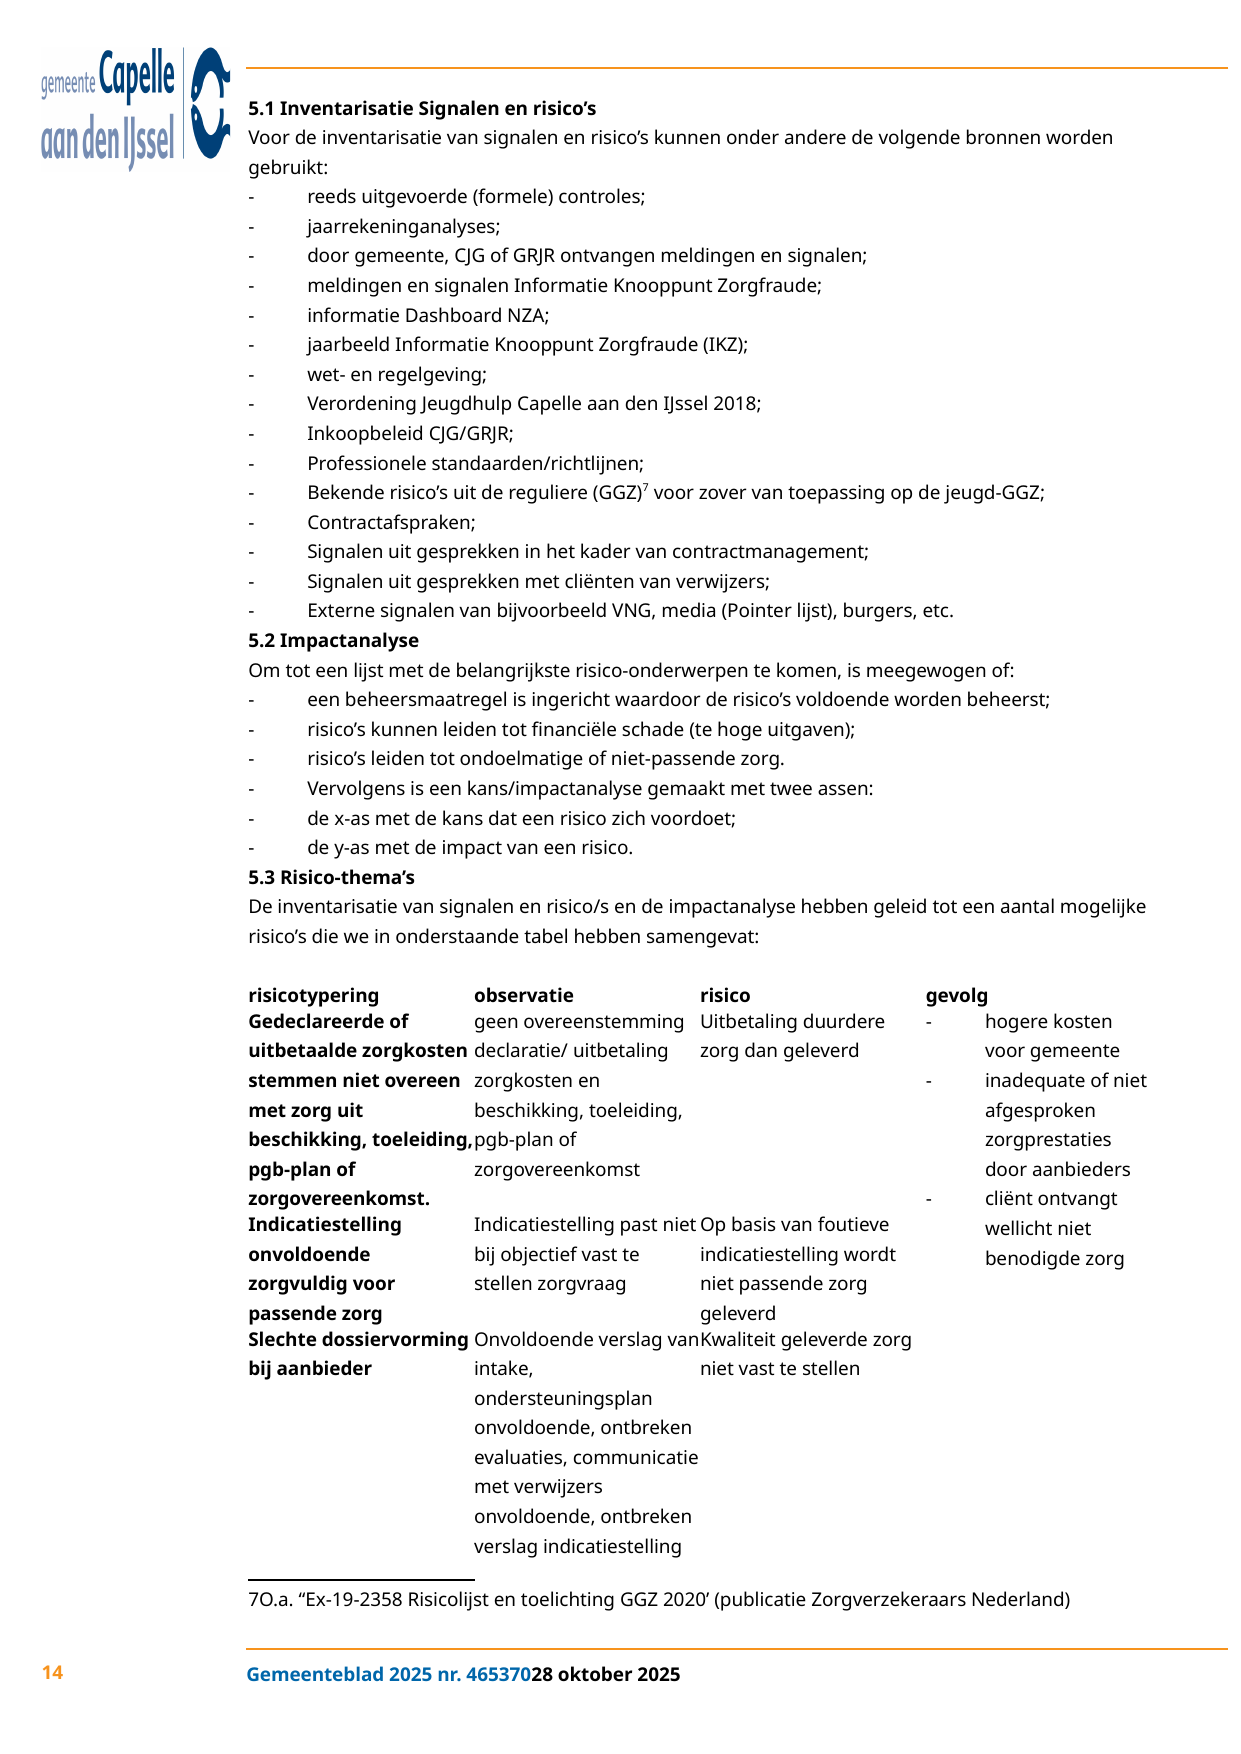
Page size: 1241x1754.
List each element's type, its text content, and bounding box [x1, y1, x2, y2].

table_cell Uitbetaling duurdere zorg dan geleverd [700, 1008, 926, 1211]
list O.a. “Ex-19-2358 Risicolijst en toelichting GGZ 2020’ (publicatie Zorgverzekeraars Nederland) [248, 1586, 1152, 1612]
table_cell hogere kosten voor gemeente inadequate of niet afgesproken zorgprestaties door aanbieders cliënt ontvangt wellicht niet benodigde zorg [926, 1008, 1152, 1559]
table_cell Slechte dossiervorming bij aanbieder [248, 1326, 474, 1559]
list informatie Dashboard NZA; [248, 302, 1152, 328]
list door gemeente, CJG of GRJR ontvangen meldingen en signalen; [248, 243, 1152, 268]
list Vervolgens is een kans/impactanalyse gemaakt met twee assen: [248, 775, 1152, 801]
table_cell Gedeclareerde of uitbetaalde zorgkosten stemmen niet overeen met zorg uit beschikking, toeleiding, pgb-plan of zorgovereenkomst. [248, 1008, 474, 1211]
table_header risicotypering [248, 983, 474, 1008]
list wet- en regelgeving; [248, 361, 1152, 387]
list Verordening Jeugdhulp Capelle aan den IJssel 2018; [248, 391, 1152, 416]
list Signalen uit gesprekken in het kader van contractmanagement; [248, 538, 1152, 564]
list Signalen uit gesprekken met cliënten van verwijzers; [248, 568, 1152, 594]
text 5.3 Risico-thema’s [248, 864, 1152, 890]
list Contractafspraken; [248, 509, 1152, 535]
text Voor de inventarisatie van signalen en risico’s kunnen onder andere de volgende bronnen worden gebruikt: [248, 124, 1152, 180]
text 5.1 Inventarisatie Signalen en risico’s [248, 95, 1152, 121]
list Inkoopbeleid CJG/GRJR; [248, 420, 1152, 446]
table_cell Kwaliteit geleverde zorg niet vast te stellen [700, 1326, 926, 1559]
table_cell Indicatiestelling onvoldoende zorgvuldig voor passende zorg [248, 1211, 474, 1326]
table_cell Op basis van foutieve indicatiestelling wordt niet passende zorg geleverd [700, 1211, 926, 1326]
list jaarrekeninganalyses; [248, 213, 1152, 239]
list reeds uitgevoerde (formele) controles; [248, 183, 1152, 209]
table_header gevolg [926, 983, 1152, 1008]
table_cell Onvoldoende verslag van intake, ondersteuningsplan onvoldoende, ontbreken evaluaties, communicatie met verwijzers onvoldoende, ontbreken verslag indicatiestelling [474, 1326, 700, 1559]
table_header risico [700, 983, 926, 1008]
list jaarbeeld Informatie Knooppunt Zorgfraude (IKZ); [248, 331, 1152, 357]
list Bekende risico’s uit de reguliere (GGZ) voor zover van toepassing op de jeugd-GGZ; [248, 479, 1152, 505]
table_cell Indicatiestelling past niet bij objectief vast te stellen zorgvraag [474, 1211, 700, 1326]
picture [41, 47, 231, 172]
text 5.2 Impactanalyse [248, 627, 1152, 653]
list een beheersmaatregel is ingericht waardoor de risico’s voldoende worden beheerst; [248, 686, 1152, 712]
list Professionele standaarden/richtlijnen; [248, 450, 1152, 476]
table_header observatie [474, 983, 700, 1008]
text Om tot een lijst met de belangrijkste risico-onderwerpen te komen, is meegewogen of: [248, 657, 1152, 683]
text De inventarisatie van signalen en risico/s en de impactanalyse hebben geleid tot een aantal mogelijke risico’s die we in onderstaande tabel hebben samengevat: [248, 893, 1152, 949]
list de x-as met de kans dat een risico zich voordoet; [248, 805, 1152, 831]
list risico’s leiden tot ondoelmatige of niet-passende zorg. [248, 746, 1152, 771]
table_cell geen overeenstemming declaratie/ uitbetaling zorgkosten en beschikking, toeleiding, pgb-plan of zorgovereenkomst [474, 1008, 700, 1211]
list de y-as met de impact van een risico. [248, 834, 1152, 860]
list risico’s kunnen leiden tot financiële schade (te hoge uitgaven); [248, 716, 1152, 742]
list Externe signalen van bijvoorbeeld VNG, media (Pointer lijst), burgers, etc. [248, 598, 1152, 623]
list meldingen en signalen Informatie Knooppunt Zorgfraude; [248, 272, 1152, 298]
